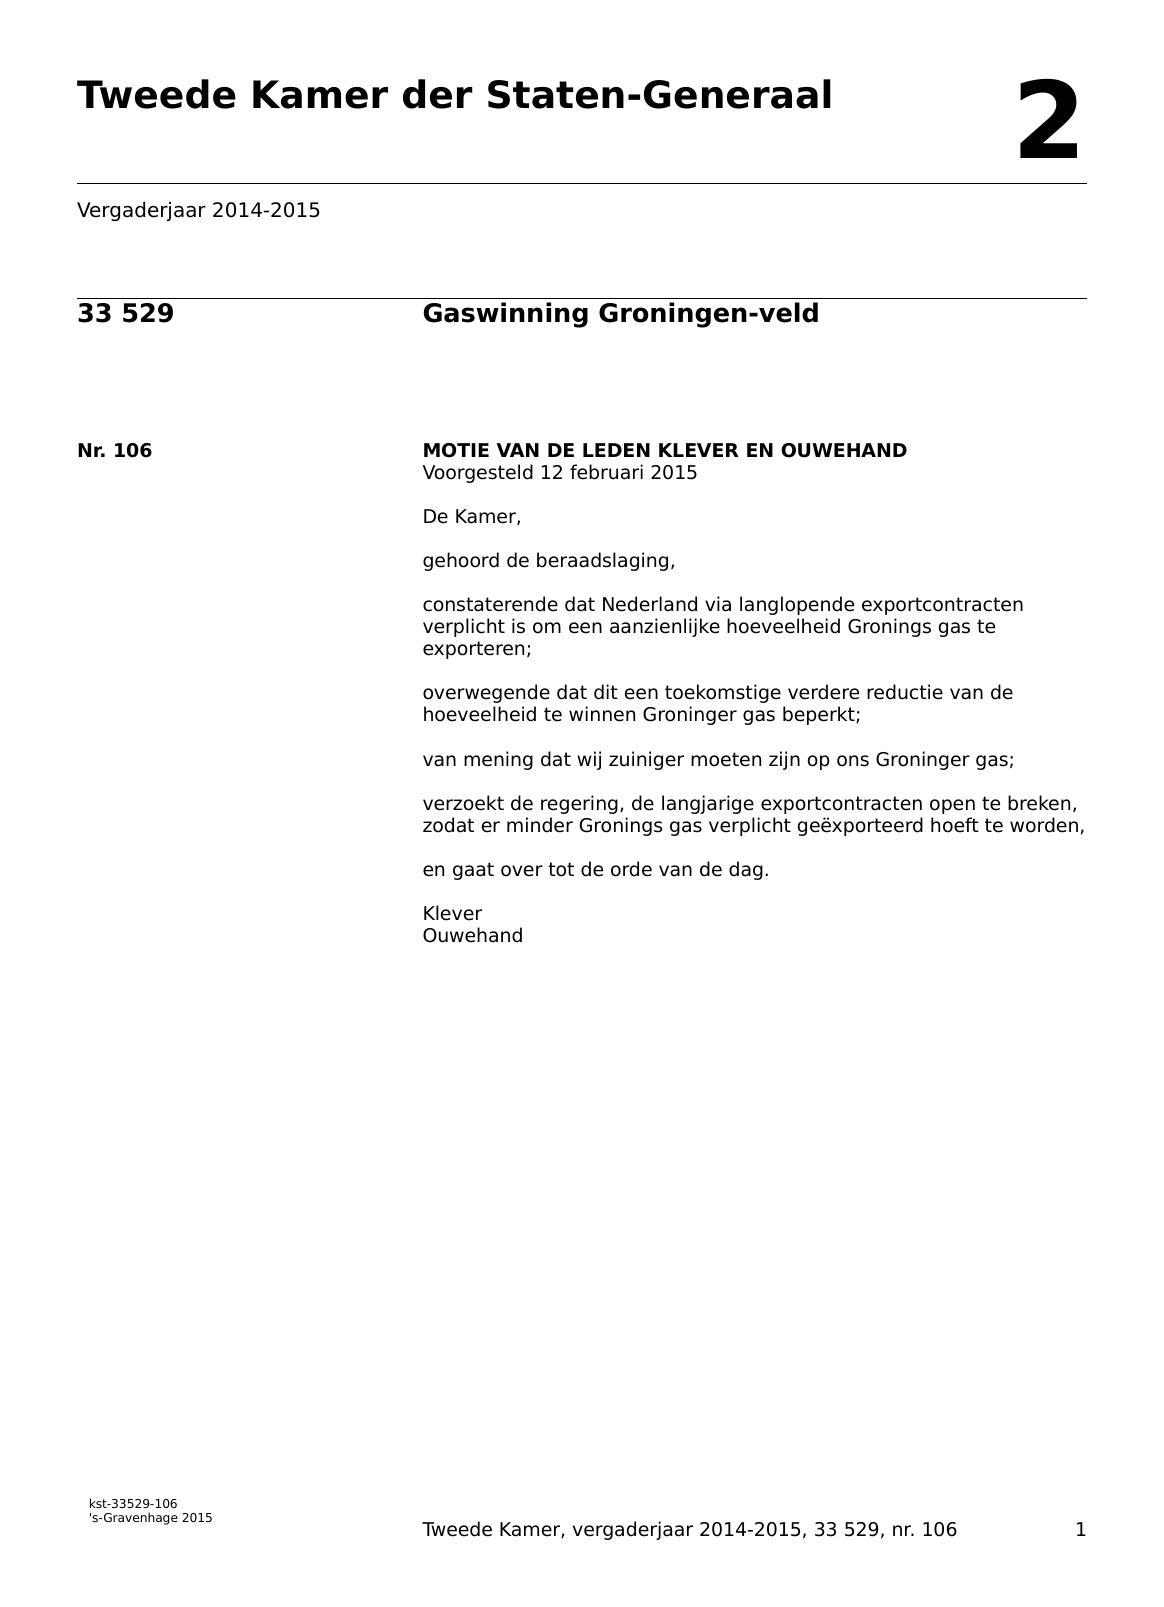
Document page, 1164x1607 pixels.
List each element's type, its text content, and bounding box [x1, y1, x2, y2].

text kst-33529-106 [88, 1497, 323, 1511]
text verzoekt de regering, de langjarige exportcontracten open te breken, zodat er minder Gronings gas verplicht geëxporteerd hoeft te worden, [422, 793, 1087, 837]
text overwegende dat dit een toekomstige verdere reductie van de hoeveelheid te winnen Groninger gas beperkt; [422, 682, 1087, 726]
text van mening dat wij zuiniger moeten zijn op ons Groninger gas; [422, 748, 1087, 770]
subtitle 33 529 Gaswinning Groningen-veld [77, 299, 1087, 329]
subtitle Nr. 106 MOTIE VAN DE LEDEN KLEVER EN OUWEHAND [77, 440, 1087, 462]
table_header Tweede Kamer der Staten-Generaal [77, 59, 886, 183]
text De Kamer, [422, 506, 1087, 528]
text 's-Gravenhage 2015 [88, 1511, 323, 1525]
text gehoord de beraadslaging, [422, 550, 1087, 572]
text constaterende dat Nederland via langlopende exportcontracten verplicht is om een aanzienlijke hoeveelheid Gronings gas te exporteren; [422, 594, 1087, 660]
table_cell Vergaderjaar 2014-2015 [77, 184, 1087, 298]
table_header 2 [886, 59, 1087, 183]
text Ouwehand [422, 925, 1087, 947]
text Voorgesteld 12 februari 2015 [422, 462, 1087, 484]
text en gaat over tot de orde van de dag. [422, 859, 1087, 881]
text Klever [422, 903, 1087, 925]
